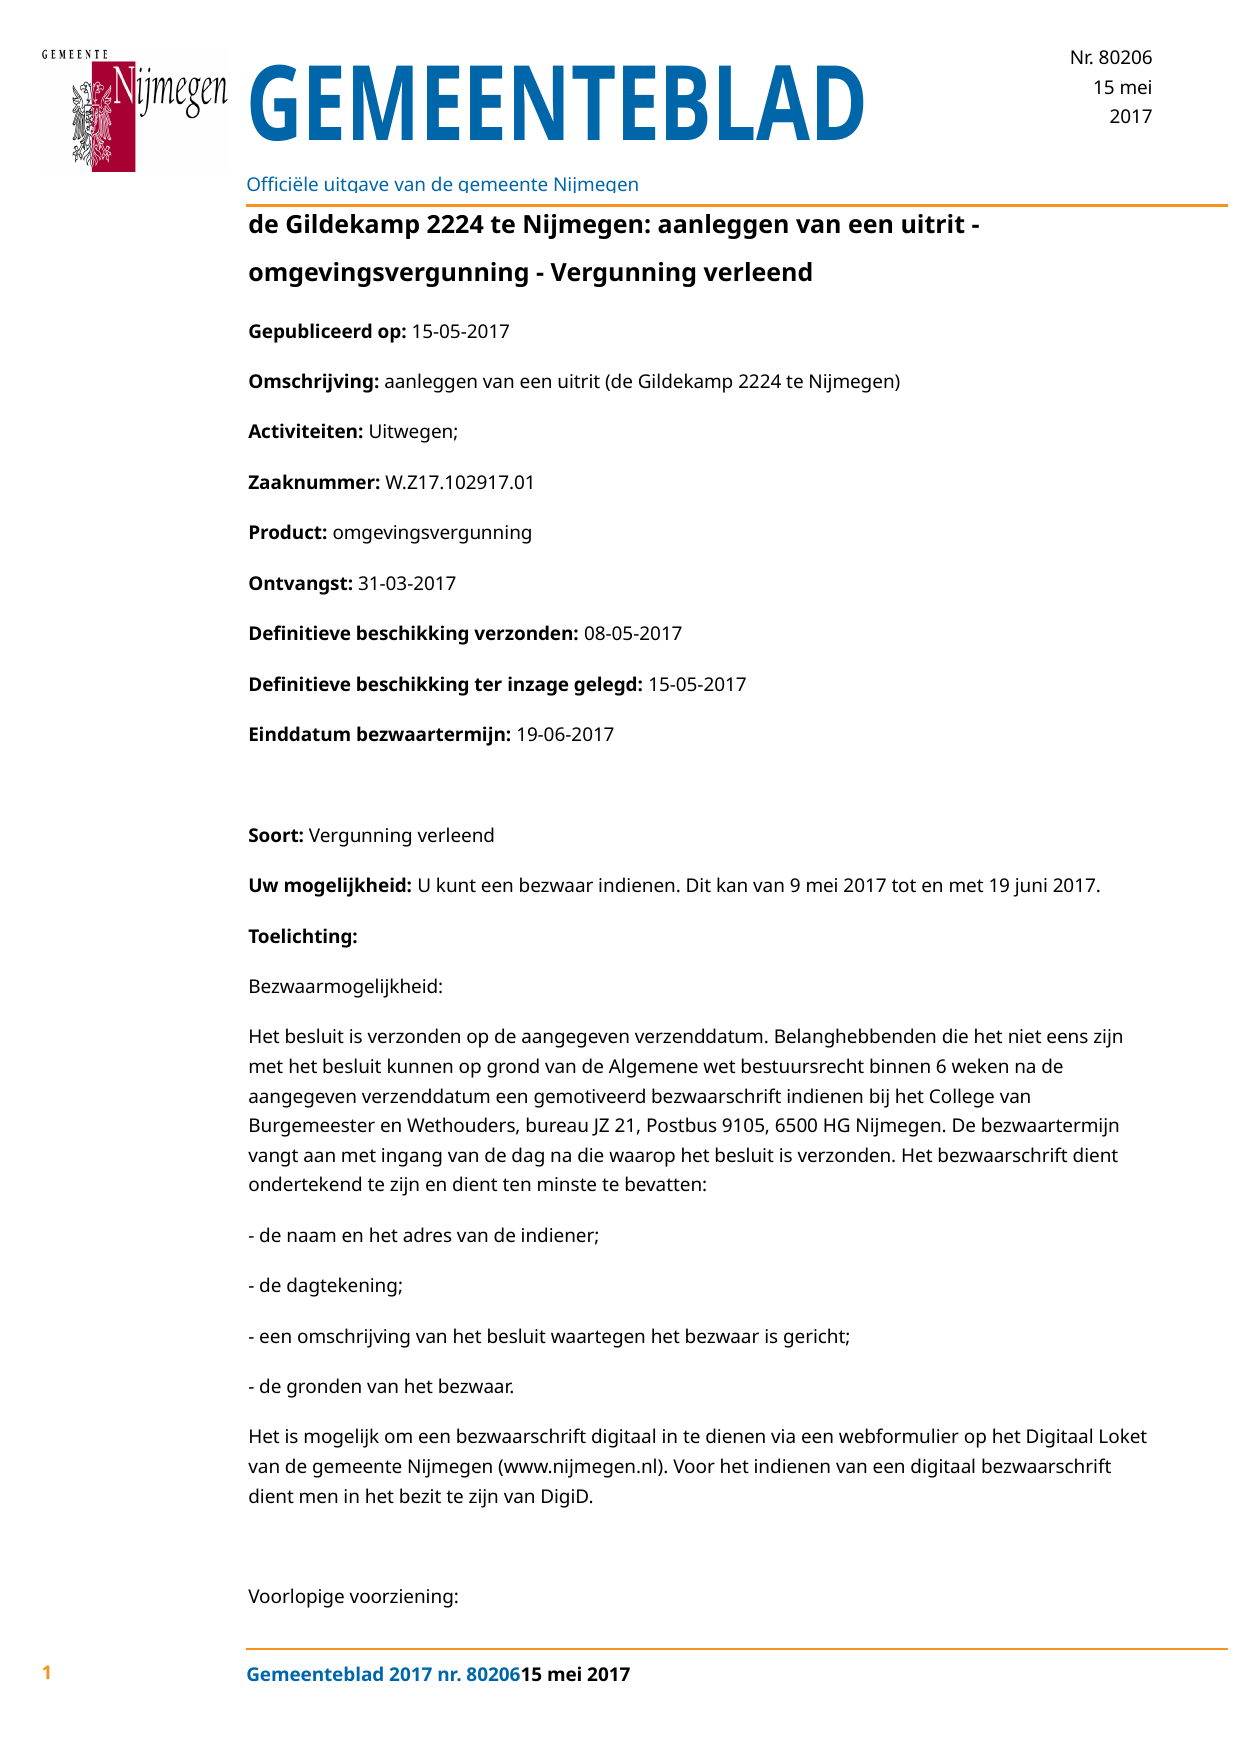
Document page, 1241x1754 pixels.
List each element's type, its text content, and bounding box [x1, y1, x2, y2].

text - de gronden van het bezwaar. [248, 1373, 1152, 1399]
text Ontvangst: 31-03-2017 [248, 570, 1152, 596]
text Uw mogelijkheid: U kunt een bezwaar indienen. Dit kan van 9 mei 2017 tot en met 19 juni 2017. [248, 872, 1152, 898]
text Activiteiten: Uitwegen; [248, 419, 1152, 444]
text Definitieve beschikking ter inzage gelegd: 15-05-2017 [248, 671, 1152, 697]
text Zaaknummer: W.Z17.102917.01 [248, 469, 1152, 495]
text - de dagtekening; [248, 1272, 1152, 1298]
text - een omschrijving van het besluit waartegen het bezwaar is gericht; [248, 1323, 1152, 1349]
text Bezwaarmogelijkheid: [248, 973, 1152, 999]
text Het besluit is verzonden op de aangegeven verzenddatum. Belanghebbenden die het niet eens zijn met het besluit kunnen op grond van de Algemene wet bestuursrecht binnen 6 weken na de aangegeven verzenddatum een gemotiveerd bezwaarschrift indienen bij het College van Burgemeester en Wethouders, bureau JZ 21, Postbus 9105, 6500 HG Nijmegen. De bezwaartermijn vangt aan met ingang van de dag na die waarop het besluit is verzonden. Het bezwaarschrift dient ondertekend te zijn en dient ten minste te bevatten: [248, 1024, 1152, 1197]
text de Gildekamp 2224 te Nijmegen: aanleggen van een uitrit - omgevingsvergunning - Vergunning verleend [248, 207, 1152, 288]
text Soort: Vergunning verleend [248, 822, 1152, 848]
text Het is mogelijk om een bezwaarschrift digitaal in te dienen via een webformulier op het Digitaal Loket van de gemeente Nijmegen (www.nijmegen.nl). Voor het indienen van een digitaal bezwaarschrift dient men in het bezit te zijn van DigiD. [248, 1424, 1152, 1509]
text Einddatum bezwaartermijn: 19-06-2017 [248, 721, 1152, 747]
text Toelichting: [248, 923, 1152, 949]
text Voorlopige voorziening: [248, 1584, 1152, 1609]
text Omschrijving: aanleggen van een uitrit (de Gildekamp 2224 te Nijmegen) [248, 368, 1152, 394]
text Product: omgevingsvergunning [248, 519, 1152, 545]
text Gepubliceerd op: 15-05-2017 [248, 318, 1152, 344]
text Definitieve beschikking verzonden: 08-05-2017 [248, 620, 1152, 646]
picture [41, 47, 231, 172]
text - de naam en het adres van de indiener; [248, 1222, 1152, 1248]
